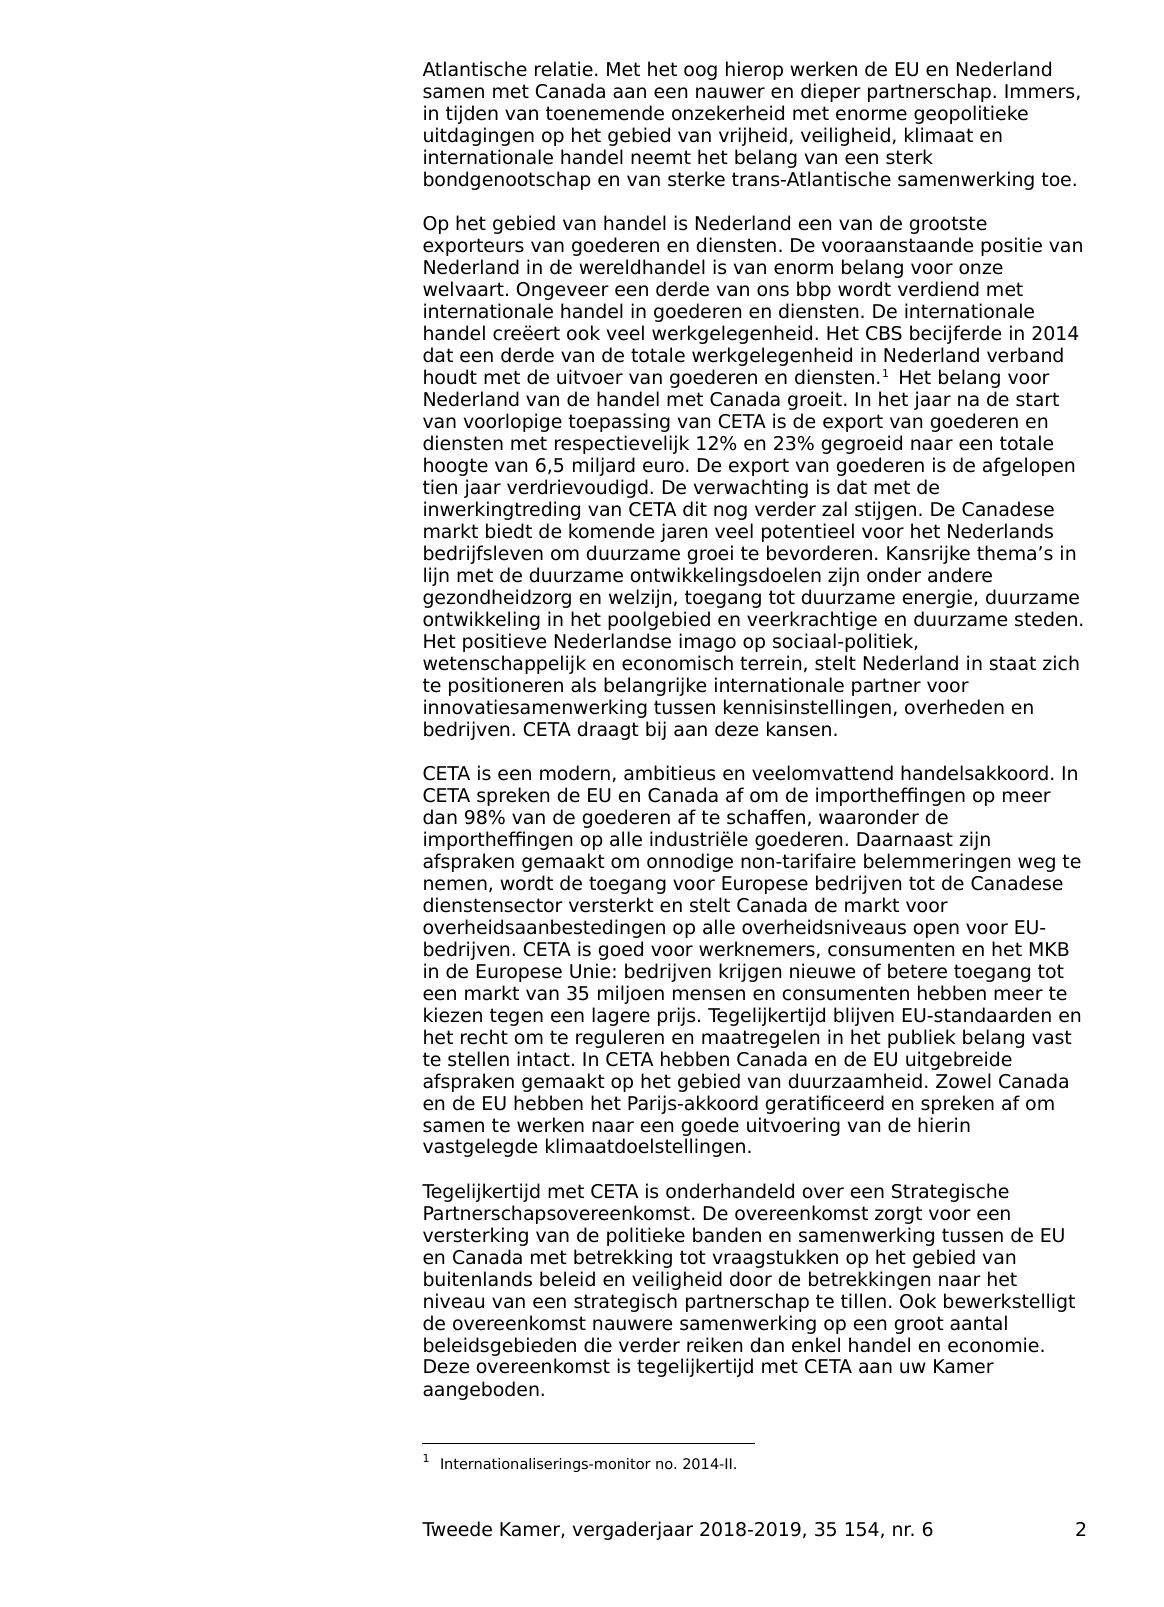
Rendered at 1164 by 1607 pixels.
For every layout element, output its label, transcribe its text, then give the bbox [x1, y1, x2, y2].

text Op het gebied van handel is Nederland een van de grootste exporteurs van goederen en diensten. De vooraanstaande positie van Nederland in de wereldhandel is van enorm belang voor onze welvaart. Ongeveer een derde van ons bbp wordt verdiend met internationale handel in goederen en diensten. De internationale handel creëert ook veel werkgelegenheid. Het CBS becijferde in 2014 dat een derde van de totale werkgelegenheid in Nederland verband houdt met de uitvoer van goederen en diensten. Het belang voor Nederland van de handel met Canada groeit. In het jaar na de start van voorlopige toepassing van CETA is de export van goederen en diensten met respectievelijk 12% en 23% gegroeid naar een totale hoogte van 6,5 miljard euro. De export van goederen is de afgelopen tien jaar verdrievoudigd. De verwachting is dat met de inwerkingtreding van CETA dit nog verder zal stijgen. De Canadese markt biedt de komende jaren veel potentieel voor het Nederlands bedrijfsleven om duurzame groei te bevorderen. Kansrijke thema’s in lijn met de duurzame ontwikkelingsdoelen zijn onder andere gezondheidzorg en welzijn, toegang tot duurzame energie, duurzame ontwikkeling in het poolgebied en veerkrachtige en duurzame steden. Het positieve Nederlandse imago op sociaal-politiek, wetenschappelijk en economisch terrein, stelt Nederland in staat zich te positioneren als belangrijke internationale partner voor innovatiesamenwerking tussen kennisinstellingen, overheden en bedrijven. CETA draagt bij aan deze kansen. [422, 213, 1087, 741]
text Tegelijkertijd met CETA is onderhandeld over een Strategische Partnerschapsovereenkomst. De overeenkomst zorgt voor een versterking van de politieke banden en samenwerking tussen de EU en Canada met betrekking tot vraagstukken op het gebied van buitenlands beleid en veiligheid door de betrekkingen naar het niveau van een strategisch partnerschap te tillen. Ook bewerkstelligt de overeenkomst nauwere samenwerking op een groot aantal beleidsgebieden die verder reiken dan enkel handel en economie. Deze overeenkomst is tegelijkertijd met CETA aan uw Kamer aangeboden. [422, 1181, 1087, 1400]
text Atlantische relatie. Met het oog hierop werken de EU en Nederland samen met Canada aan een nauwer en dieper partnerschap. Immers, in tijden van toenemende onzekerheid met enorme geopolitieke uitdagingen op het gebied van vrijheid, veiligheid, klimaat en internationale handel neemt het belang van een sterk bondgenootschap en van sterke trans-Atlantische samenwerking toe. [422, 59, 1087, 191]
text Internationaliserings-monitor no. 2014-II. [422, 1452, 1087, 1474]
text CETA is een modern, ambitieus en veelomvattend handelsakkoord. In CETA spreken de EU en Canada af om de importheffingen op meer dan 98% van de goederen af te schaffen, waaronder de importheffingen op alle industriële goederen. Daarnaast zijn afspraken gemaakt om onnodige non-tarifaire belemmeringen weg te nemen, wordt de toegang voor Europese bedrijven tot de Canadese dienstensector versterkt en stelt Canada de markt voor overheidsaanbestedingen op alle overheidsniveaus open voor EU-bedrijven. CETA is goed voor werknemers, consumenten en het MKB in de Europese Unie: bedrijven krijgen nieuwe of betere toegang tot een markt van 35 miljoen mensen en consumenten hebben meer te kiezen tegen een lagere prijs. Tegelijkertijd blijven EU-standaarden en het recht om te reguleren en maatregelen in het publiek belang vast te stellen intact. In CETA hebben Canada en de EU uitgebreide afspraken gemaakt op het gebied van duurzaamheid. Zowel Canada en de EU hebben het Parijs-akkoord geratificeerd en spreken af om samen te werken naar een goede uitvoering van de hierin vastgelegde klimaatdoelstellingen. [422, 763, 1087, 1158]
